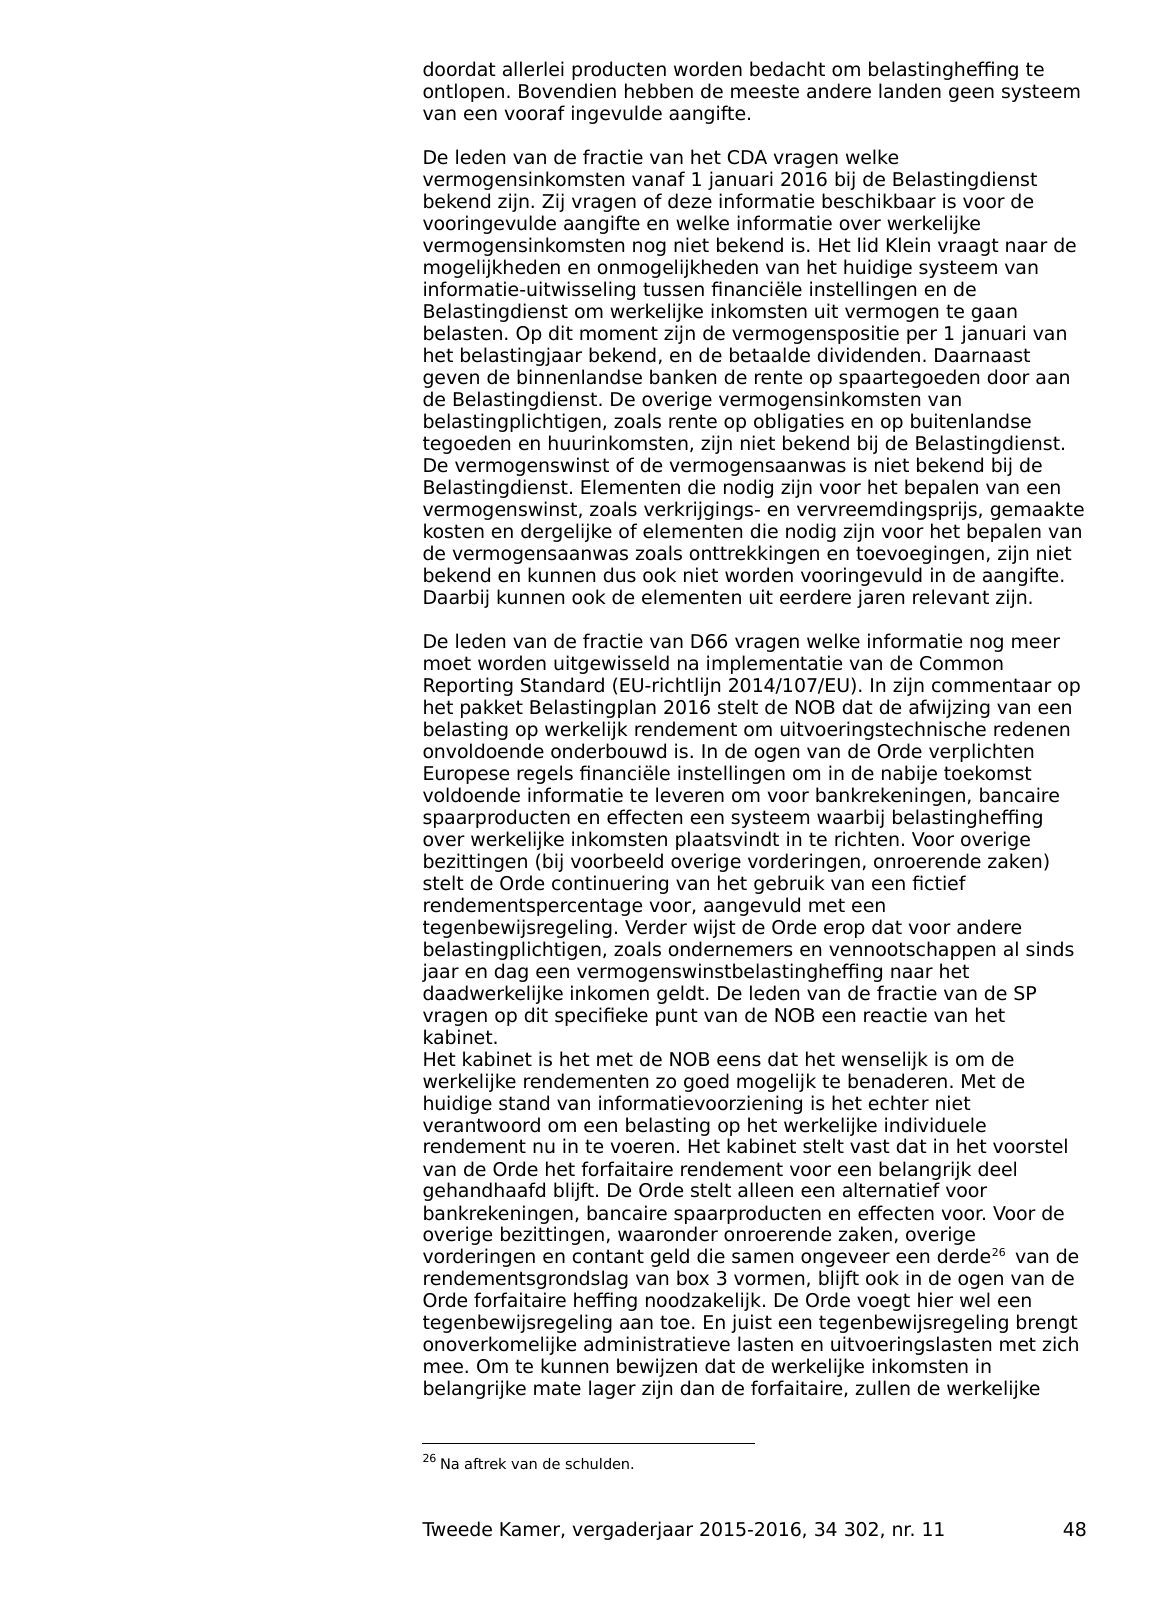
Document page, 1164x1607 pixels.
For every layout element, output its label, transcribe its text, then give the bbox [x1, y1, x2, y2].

text Na aftrek van de schulden. [422, 1452, 1087, 1474]
text De leden van de fractie van D66 vragen welke informatie nog meer moet worden uitgewisseld na implementatie van de Common Reporting Standard (EU-richtlijn 2014/107/EU). In zijn commentaar op het pakket Belastingplan 2016 stelt de NOB dat de afwijzing van een belasting op werkelijk rendement om uitvoeringstechnische redenen onvoldoende onderbouwd is. In de ogen van de Orde verplichten Europese regels financiële instellingen om in de nabije toekomst voldoende informatie te leveren om voor bankrekeningen, bancaire spaarproducten en effecten een systeem waarbij belastingheffing over werkelijke inkomsten plaatsvindt in te richten. Voor overige bezittingen (bij voorbeeld overige vorderingen, onroerende zaken) stelt de Orde continuering van het gebruik van een fictief rendementspercentage voor, aangevuld met een tegenbewijsregeling. Verder wijst de Orde erop dat voor andere belastingplichtigen, zoals ondernemers en vennootschappen al sinds jaar en dag een vermogenswinstbelastingheffing naar het daadwerkelijke inkomen geldt. De leden van de fractie van de SP vragen op dit specifieke punt van de NOB een reactie van het kabinet. [422, 631, 1087, 1048]
text De leden van de fractie van het CDA vragen welke vermogensinkomsten vanaf 1 januari 2016 bij de Belastingdienst bekend zijn. Zij vragen of deze informatie beschikbaar is voor de vooringevulde aangifte en welke informatie over werkelijke vermogensinkomsten nog niet bekend is. Het lid Klein vraagt naar de mogelijkheden en onmogelijkheden van het huidige systeem van informatie-uitwisseling tussen financiële instellingen en de Belastingdienst om werkelijke inkomsten uit vermogen te gaan belasten. Op dit moment zijn de vermogenspositie per 1 januari van het belastingjaar bekend, en de betaalde dividenden. Daarnaast geven de binnenlandse banken de rente op spaartegoeden door aan de Belastingdienst. De overige vermogensinkomsten van belastingplichtigen, zoals rente op obligaties en op buitenlandse tegoeden en huurinkomsten, zijn niet bekend bij de Belastingdienst. De vermogenswinst of de vermogensaanwas is niet bekend bij de Belastingdienst. Elementen die nodig zijn voor het bepalen van een vermogenswinst, zoals verkrijgings- en vervreemdingsprijs, gemaakte kosten en dergelijke of elementen die nodig zijn voor het bepalen van de vermogensaanwas zoals onttrekkingen en toevoegingen, zijn niet bekend en kunnen dus ook niet worden vooringevuld in de aangifte. Daarbij kunnen ook de elementen uit eerdere jaren relevant zijn. [422, 147, 1087, 609]
text doordat allerlei producten worden bedacht om belastingheffing te ontlopen. Bovendien hebben de meeste andere landen geen systeem van een vooraf ingevulde aangifte. [422, 59, 1087, 125]
text Het kabinet is het met de NOB eens dat het wenselijk is om de werkelijke rendementen zo goed mogelijk te benaderen. Met de huidige stand van informatievoorziening is het echter niet verantwoord om een belasting op het werkelijke individuele rendement nu in te voeren. Het kabinet stelt vast dat in het voorstel van de Orde het forfaitaire rendement voor een belangrijk deel gehandhaafd blijft. De Orde stelt alleen een alternatief voor bankrekeningen, bancaire spaarproducten en effecten voor. Voor de overige bezittingen, waaronder onroerende zaken, overige vorderingen en contant geld die samen ongeveer een derde van de rendementsgrondslag van box 3 vormen, blijft ook in de ogen van de Orde forfaitaire heffing noodzakelijk. De Orde voegt hier wel een tegenbewijsregeling aan toe. En juist een tegenbewijsregeling brengt onoverkomelijke administratieve lasten en uitvoeringslasten met zich mee. Om te kunnen bewijzen dat de werkelijke inkomsten in belangrijke mate lager zijn dan de forfaitaire, zullen de werkelijke [422, 1048, 1087, 1400]
